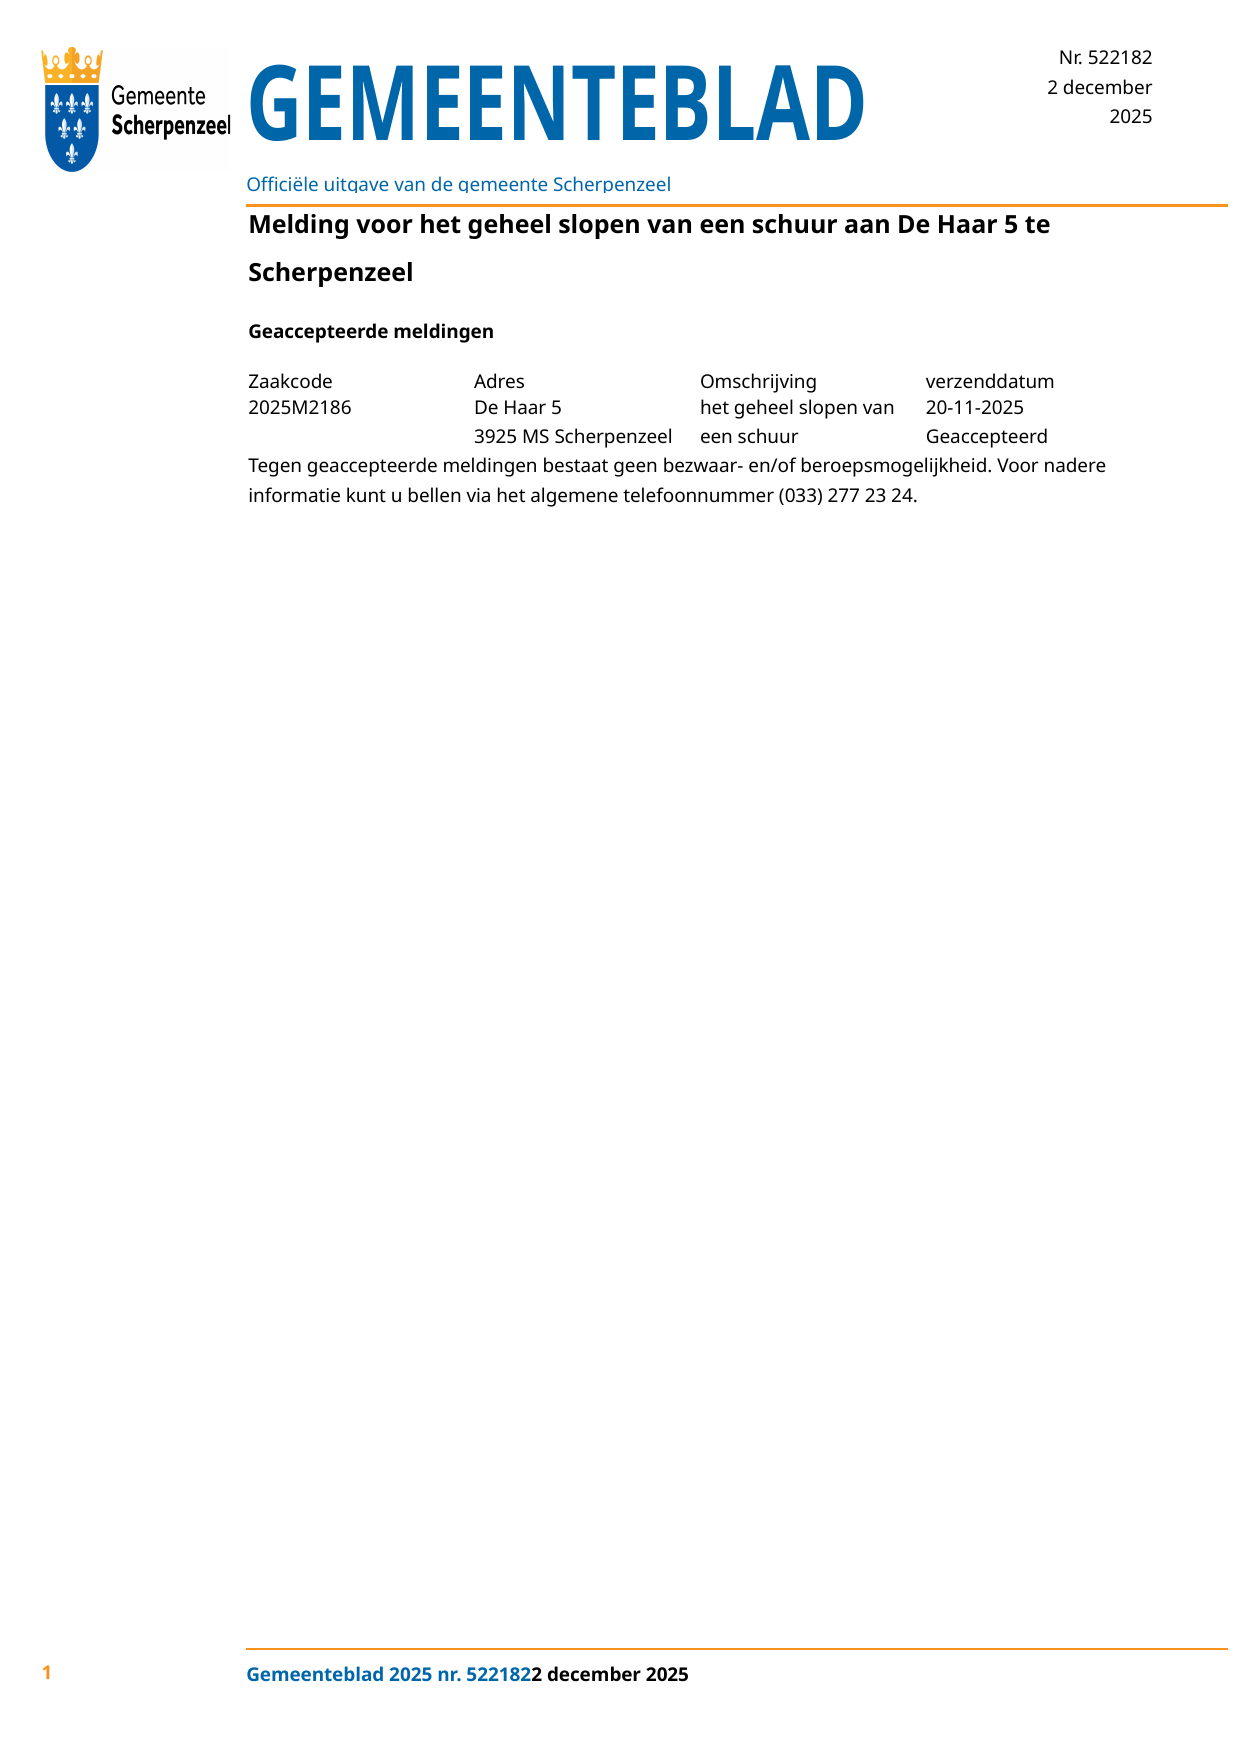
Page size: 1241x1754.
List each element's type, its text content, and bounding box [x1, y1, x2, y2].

text Melding voor het geheel slopen van een schuur aan De Haar 5 te Scherpenzeel [248, 207, 1152, 288]
text Geaccepteerde meldingen [248, 318, 1152, 344]
table_header Adres [474, 369, 700, 394]
picture [41, 47, 231, 172]
table_header verzenddatum [926, 369, 1152, 394]
table_cell 2025M2186 [248, 394, 474, 449]
text Tegen geaccepteerde meldingen bestaat geen bezwaar- en/of beroepsmogelijkheid. Voor nadere informatie kunt u bellen via het algemene telefoonnummer (033) 277 23 24. [248, 453, 1152, 508]
table_cell het geheel slopen van een schuur [700, 394, 926, 449]
table_header Omschrijving [700, 369, 926, 394]
table_header Zaakcode [248, 369, 474, 394]
table_cell 20-11-2025 Geaccepteerd [926, 394, 1152, 449]
table_cell De Haar 5 3925 MS Scherpenzeel [474, 394, 700, 449]
